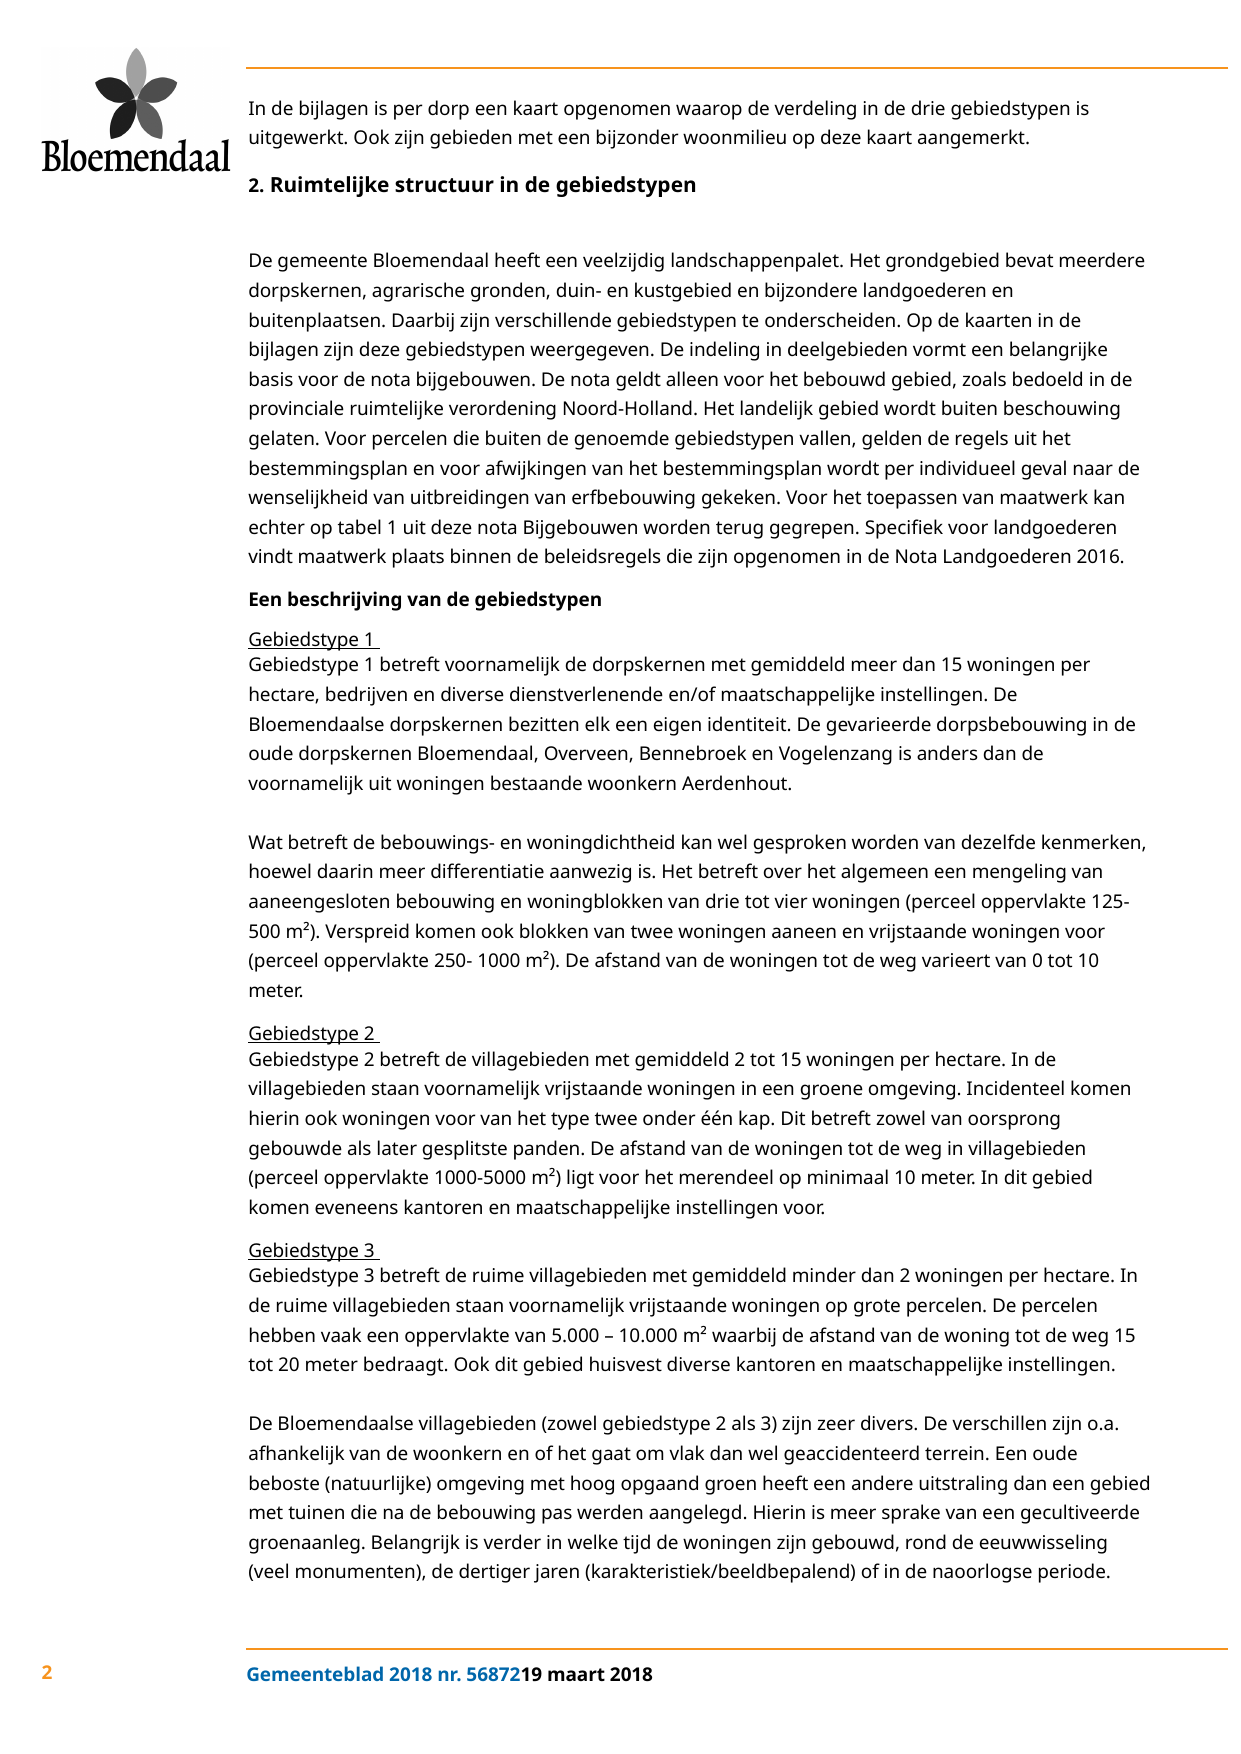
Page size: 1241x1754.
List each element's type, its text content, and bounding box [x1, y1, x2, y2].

text Gebiedstype 1 betreft voornamelijk de dorpskernen met gemiddeld meer dan 15 woningen per hectare, bedrijven en diverse dienstverlenende en/of maatschappelijke instellingen. De Bloemendaalse dorpskernen bezitten elk een eigen identiteit. De gevarieerde dorpsbebouwing in de oude dorpskernen Bloemendaal, Overveen, Bennebroek en Vogelenzang is anders dan de voornamelijk uit woningen bestaande woonkern Aerdenhout. [248, 652, 1152, 796]
text Gebiedstype 2 [248, 1020, 1152, 1046]
text Gebiedstype 3 [248, 1237, 1152, 1263]
text De gemeente Bloemendaal heeft een veelzijdig landschappenpalet. Het grondgebied bevat meerdere dorpskernen, agrarische gronden, duin- en kustgebied en bijzondere landgoederen en buitenplaatsen. Daarbij zijn verschillende gebiedstypen te onderscheiden. Op de kaarten in de bijlagen zijn deze gebiedstypen weergegeven. De indeling in deelgebieden vormt een belangrijke basis voor de nota bijgebouwen. De nota geldt alleen voor het bebouwd gebied, zoals bedoeld in de provinciale ruimtelijke verordening Noord-Holland. Het landelijk gebied wordt buiten beschouwing gelaten. Voor percelen die buiten de genoemde gebiedstypen vallen, gelden de regels uit het bestemmingsplan en voor afwijkingen van het bestemmingsplan wordt per individueel geval naar de wenselijkheid van uitbreidingen van erfbebouwing gekeken. Voor het toepassen van maatwerk kan echter op tabel 1 uit deze nota Bijgebouwen worden terug gegrepen. Specifiek voor landgoederen vindt maatwerk plaats binnen de beleidsregels die zijn opgenomen in de Nota Landgoederen 2016. [248, 248, 1152, 569]
text Wat betreft de bebouwings- en woningdichtheid kan wel gesproken worden van dezelfde kenmerken, hoewel daarin meer differentiatie aanwezig is. Het betreft over het algemeen een mengeling van aaneengesloten bebouwing en woningblokken van drie tot vier woningen (perceel oppervlakte 125-500 m²). Verspreid komen ook blokken van twee woningen aaneen en vrijstaande woningen voor (perceel oppervlakte 250- 1000 m²). De afstand van de woningen tot de weg varieert van 0 tot 10 meter. [248, 829, 1152, 1003]
text Een beschrijving van de gebiedstypen [248, 587, 1152, 612]
text Gebiedstype 1 [248, 626, 1152, 652]
text In de bijlagen is per dorp een kaart opgenomen waarop de verdeling in de drie gebiedstypen is uitgewerkt. Ook zijn gebieden met een bijzonder woonmilieu op deze kaart aangemerkt. [248, 95, 1152, 150]
text Gebiedstype 3 betreft de ruime villagebieden met gemiddeld minder dan 2 woningen per hectare. In de ruime villagebieden staan voornamelijk vrijstaande woningen op grote percelen. De percelen hebben vaak een oppervlakte van 5.000 – 10.000 m² waarbij de afstand van de woning tot de weg 15 tot 20 meter bedraagt. Ook dit gebied huisvest diverse kantoren en maatschappelijke instellingen. [248, 1263, 1152, 1377]
text Gebiedstype 2 betreft de villagebieden met gemiddeld 2 tot 15 woningen per hectare. In de villagebieden staan voornamelijk vrijstaande woningen in een groene omgeving. Incidenteel komen hierin ook woningen voor van het type twee onder één kap. Dit betreft zowel van oorsprong gebouwde als later gesplitste panden. De afstand van de woningen tot de weg in villagebieden (perceel oppervlakte 1000-5000 m²) ligt voor het merendeel op minimaal 10 meter. In dit gebied komen eveneens kantoren en maatschappelijke instellingen voor. [248, 1046, 1152, 1219]
text 2. Ruimtelijke structuur in de gebiedstypen [248, 170, 1152, 198]
text De Bloemendaalse villagebieden (zowel gebiedstype 2 als 3) zijn zeer divers. De verschillen zijn o.a. afhankelijk van de woonkern en of het gaat om vlak dan wel geaccidenteerd terrein. Een oude beboste (natuurlijke) omgeving met hoog opgaand groen heeft een andere uitstraling dan een gebied met tuinen die na de bebouwing pas werden aangelegd. Hierin is meer sprake van een gecultiveerde groenaanleg. Belangrijk is verder in welke tijd de woningen zijn gebouwd, rond de eeuwwisseling (veel monumenten), de dertiger jaren (karakteristiek/beeldbepalend) of in de naoorlogse periode. [248, 1411, 1152, 1584]
picture [41, 47, 231, 172]
